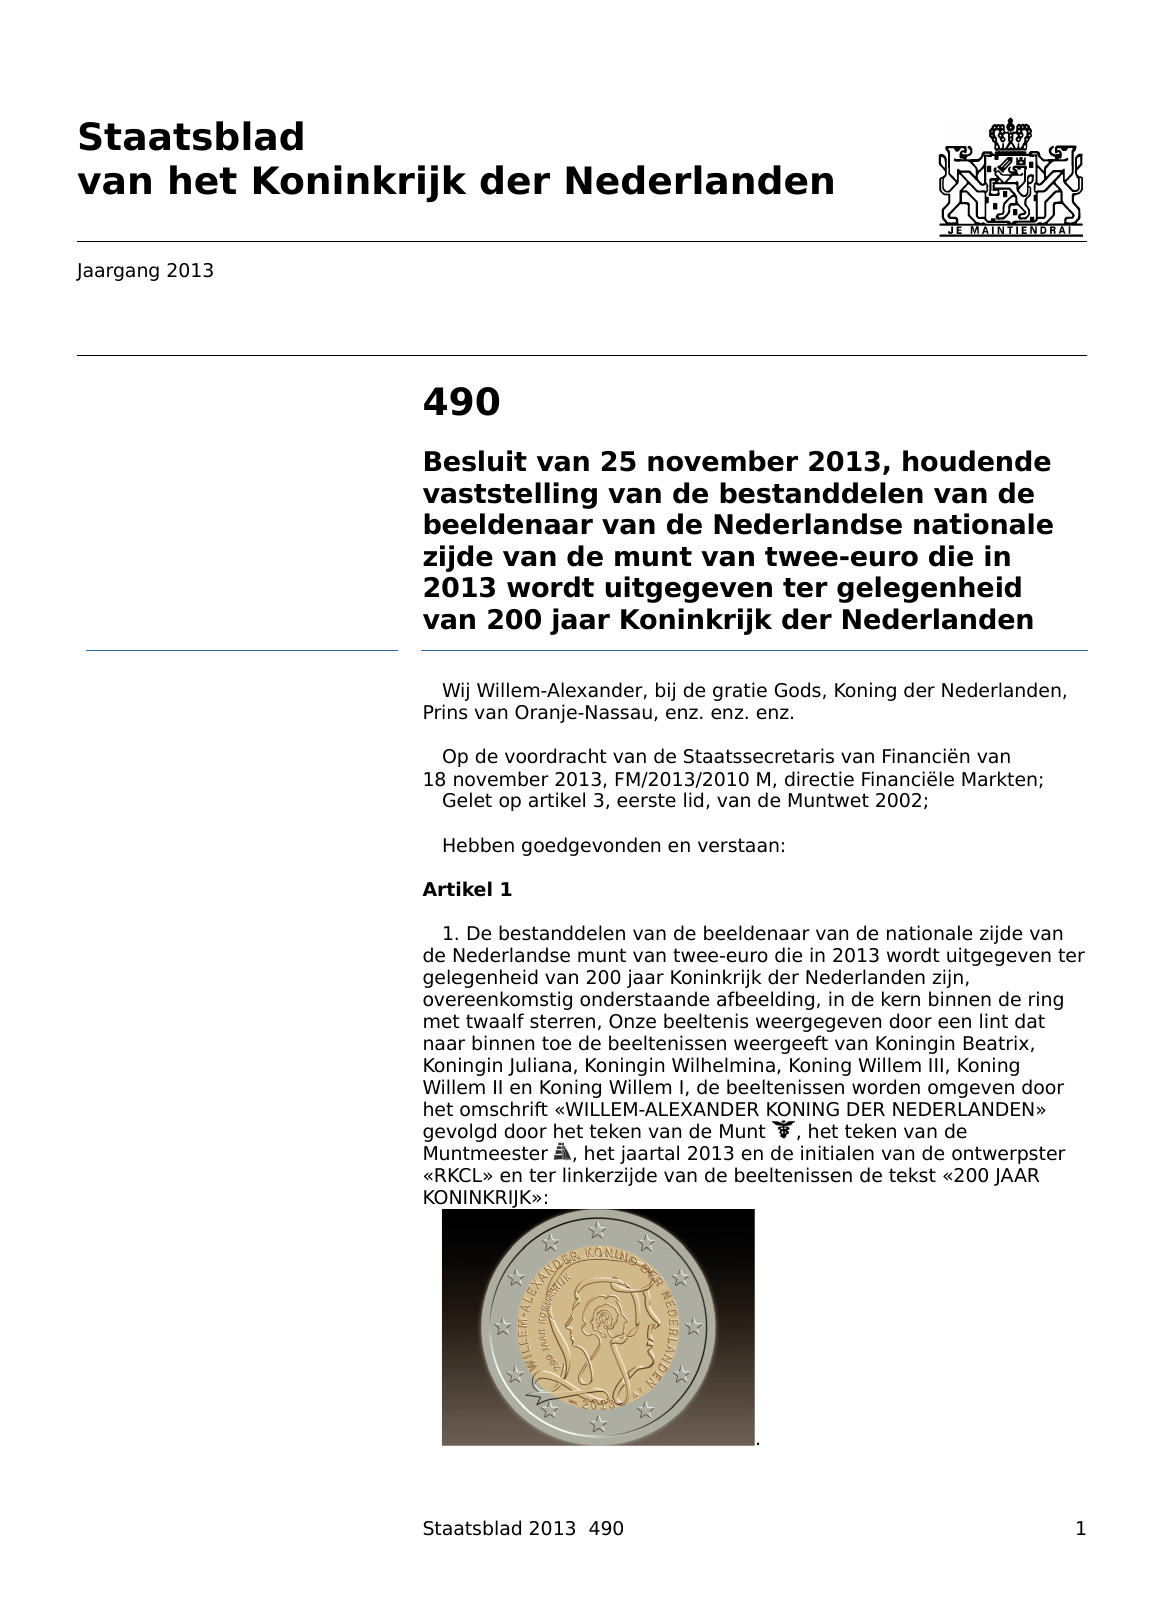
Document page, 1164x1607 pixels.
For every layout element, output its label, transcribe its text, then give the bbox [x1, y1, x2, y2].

text . [422, 1209, 1087, 1450]
text Hebben goedgevonden en verstaan: [422, 834, 1087, 857]
picture [441, 1209, 755, 1446]
subtitle 490 [422, 381, 1087, 424]
table_header [886, 100, 1087, 241]
text Besluit van 25 november 2013, houdende vaststelling van de bestanddelen van de beeldenaar van de Nederlandse nationale zijde van de munt van twee-euro die in 2013 wordt uitgegeven ter gelegenheid van 200 jaar Koninkrijk der Nederlanden [422, 447, 1087, 636]
subtitle Artikel 1 [422, 879, 1087, 901]
text Op de voordracht van de Staatssecretaris van Financiën van 18 november 2013, FM/2013/2010 M, directie Financiële Markten; [422, 746, 1087, 790]
text Wij Willem-Alexander, bij de gratie Gods, Koning der Nederlanden, Prins van Oranje-Nassau, enz. enz. enz. [422, 680, 1087, 724]
table_header Staatsblad van het Koninkrijk der Nederlanden [77, 100, 886, 241]
table_cell Jaargang 2013 [77, 242, 1087, 355]
picture [771, 1120, 796, 1139]
text 1. De bestanddelen van de beeldenaar van de nationale zijde van de Nederlandse munt van twee-euro die in 2013 wordt uitgegeven ter gelegenheid van 200 jaar Koninkrijk der Nederlanden zijn, overeenkomstig onderstaande afbeelding, in de kern binnen de ring met twaalf sterren, Onze beeltenis weergegeven door een lint dat naar binnen toe de beeltenissen weergeeft van Koningin Beatrix, Koningin Juliana, Koningin Wilhelmina, Koning Willem III, Koning Willem II en Koning Willem I, de beeltenissen worden omgeven door het omschrift «WILLEM-ALEXANDER KONING DER NEDERLANDEN» gevolgd door het teken van de Munt , het teken van de Muntmeester , het jaartal 2013 en de initialen van de ontwerpster «RKCL» en ter linkerzijde van de beeltenissen de tekst «200 JAAR KONINKRIJK»: [422, 923, 1087, 1209]
picture [553, 1142, 572, 1161]
text Gelet op artikel 3, eerste lid, van de Muntwet 2002; [422, 790, 1087, 812]
picture [936, 115, 1087, 240]
